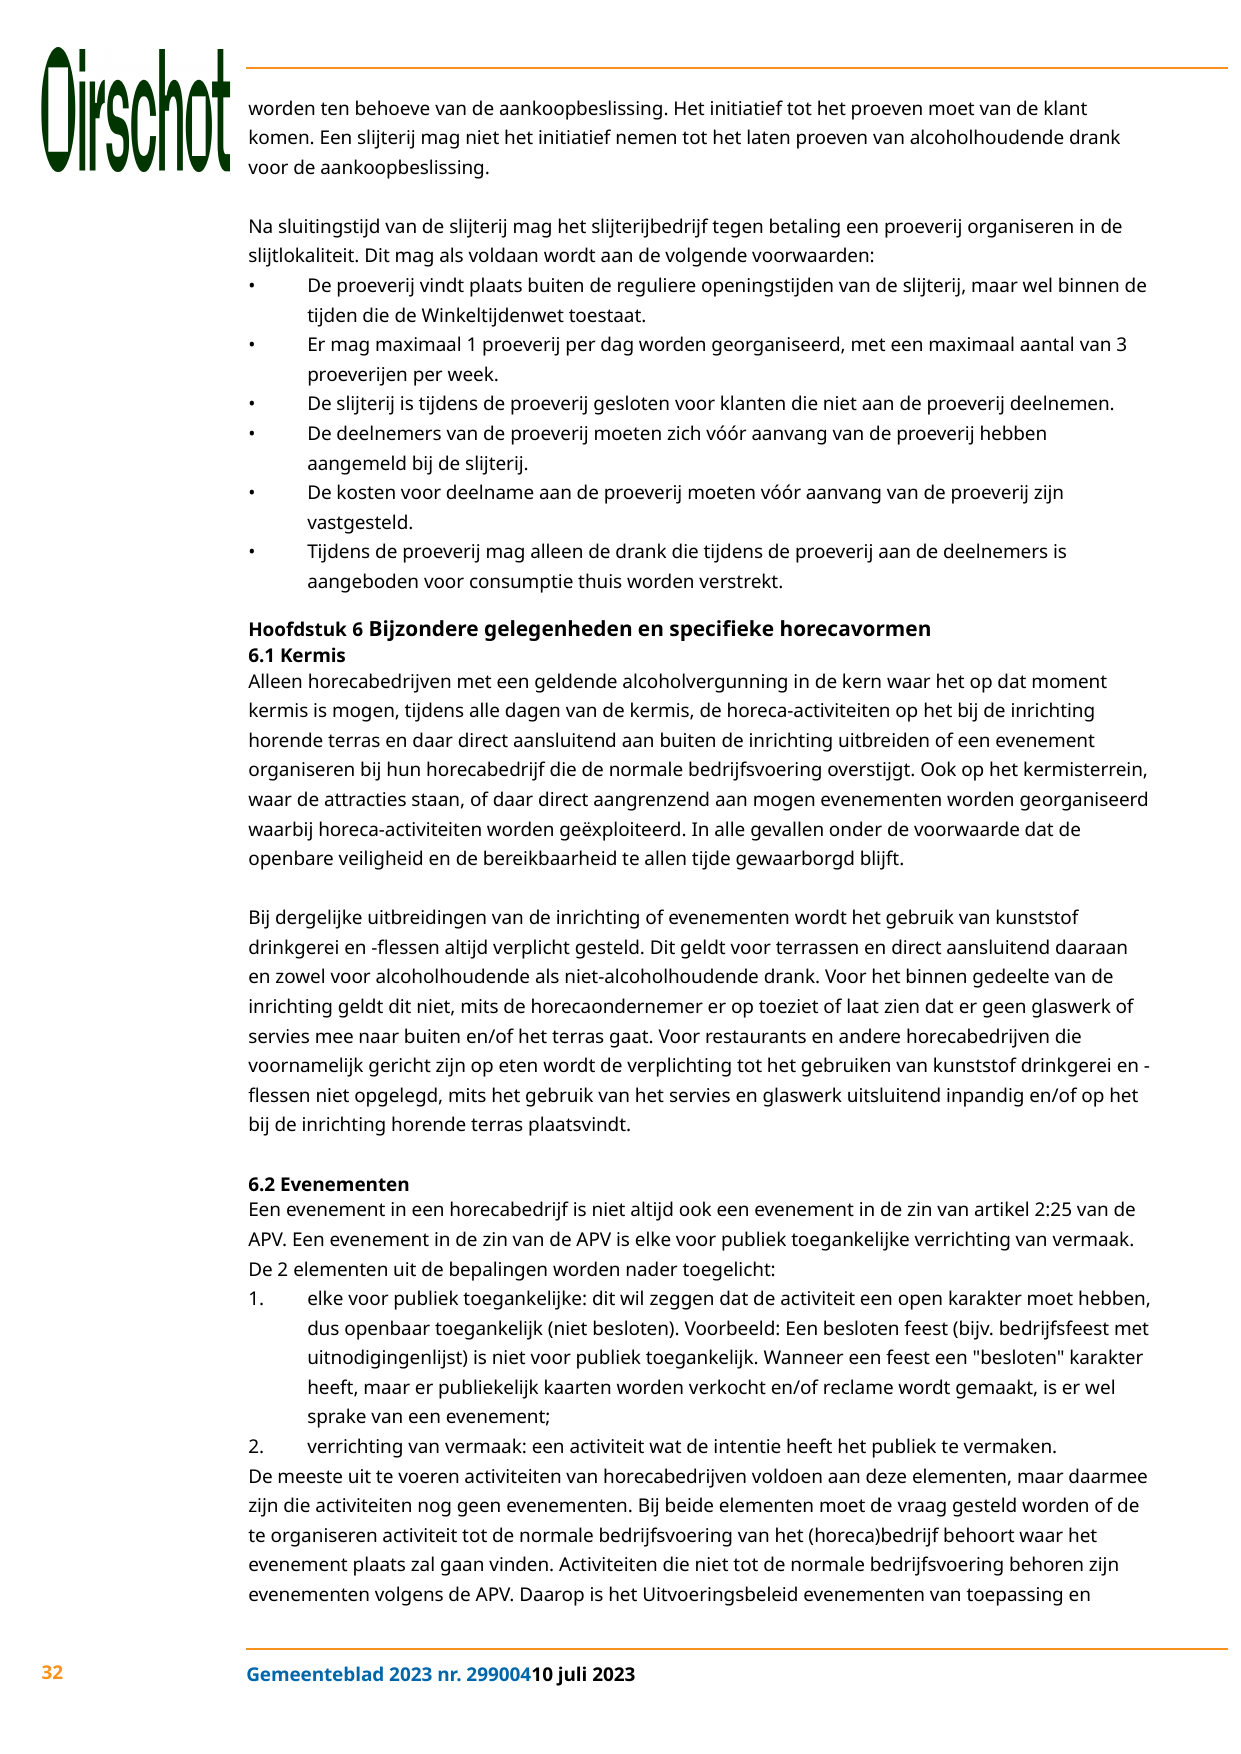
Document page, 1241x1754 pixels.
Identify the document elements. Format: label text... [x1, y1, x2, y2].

text Na sluitingstijd van de slijterij mag het slijterijbedrijf tegen betaling een proeverij organiseren in de slijtlokaliteit. Dit mag als voldaan wordt aan de volgende voorwaarden: [248, 213, 1152, 268]
text Alleen horecabedrijven met een geldende alcoholvergunning in de kern waar het op dat moment kermis is mogen, tijdens alle dagen van de kermis, de horeca-activiteiten op het bij de inrichting horende terras en daar direct aansluitend aan buiten de inrichting uitbreiden of een evenement organiseren bij hun horecabedrijf die de normale bedrijfsvoering overstijgt. Ook op het kermisterrein, waar de attracties staan, of daar direct aangrenzend aan mogen evenementen worden georganiseerd waarbij horeca-activiteiten worden geëxploiteerd. In alle gevallen onder de voorwaarde dat de openbare veiligheid en de bereikbaarheid te allen tijde gewaarborgd blijft. [248, 668, 1152, 871]
text worden ten behoeve van de aankoopbeslissing. Het initiatief tot het proeven moet van de klant komen. Een slijterij mag niet het initiatief nemen tot het laten proeven van alcoholhoudende drank voor de aankoopbeslissing. [248, 95, 1152, 180]
text Een evenement in een horecabedrijf is niet altijd ook een evenement in de zin van artikel 2:25 van de APV. Een evenement in de zin van de APV is elke voor publiek toegankelijke verrichting van vermaak. De 2 elementen uit de bepalingen worden nader toegelicht: [248, 1197, 1152, 1281]
list De slijterij is tijdens de proeverij gesloten voor klanten die niet aan de proeverij deelnemen. [248, 391, 1152, 416]
list De kosten voor deelname aan de proeverij moeten vóór aanvang van de proeverij zijn vastgesteld. [248, 479, 1152, 535]
picture [41, 47, 231, 172]
text 6.2 Evenementen [248, 1171, 1152, 1197]
list De deelnemers van de proeverij moeten zich vóór aanvang van de proeverij hebben aangemeld bij de slijterij. [248, 420, 1152, 476]
list Tijdens de proeverij mag alleen de drank die tijdens de proeverij aan de deelnemers is aangeboden voor consumptie thuis worden verstrekt. [248, 538, 1152, 594]
list verrichting van vermaak: een activiteit wat de intentie heeft het publiek te vermaken. [248, 1433, 1152, 1459]
text Hoofdstuk 6 Bijzondere gelegenheden en specifieke horecavormen [248, 614, 1152, 642]
text Bij dergelijke uitbreidingen van de inrichting of evenementen wordt het gebruik van kunststof drinkgerei en -flessen altijd verplicht gesteld. Dit geldt voor terrassen en direct aansluitend daaraan en zowel voor alcoholhoudende als niet-alcoholhoudende drank. Voor het binnen gedeelte van de inrichting geldt dit niet, mits de horecaondernemer er op toeziet of laat zien dat er geen glaswerk of servies mee naar buiten en/of het terras gaat. Voor restaurants en andere horecabedrijven die voornamelijk gericht zijn op eten wordt de verplichting tot het gebruiken van kunststof drinkgerei en -flessen niet opgelegd, mits het gebruik van het servies en glaswerk uitsluitend inpandig en/of op het bij de inrichting horende terras plaatsvindt. [248, 904, 1152, 1137]
text De meeste uit te voeren activiteiten van horecabedrijven voldoen aan deze elementen, maar daarmee zijn die activiteiten nog geen evenementen. Bij beide elementen moet de vraag gesteld worden of de te organiseren activiteit tot de normale bedrijfsvoering van het (horeca)bedrijf behoort waar het evenement plaats zal gaan vinden. Activiteiten die niet tot de normale bedrijfsvoering behoren zijn evenementen volgens de APV. Daarop is het Uitvoeringsbeleid evenementen van toepassing en [248, 1463, 1152, 1607]
text 6.1 Kermis [248, 642, 1152, 668]
list De proeverij vindt plaats buiten de reguliere openingstijden van de slijterij, maar wel binnen de tijden die de Winkeltijdenwet toestaat. [248, 272, 1152, 328]
list Er mag maximaal 1 proeverij per dag worden georganiseerd, met een maximaal aantal van 3 proeverijen per week. [248, 331, 1152, 387]
list elke voor publiek toegankelijke: dit wil zeggen dat de activiteit een open karakter moet hebben, dus openbaar toegankelijk (niet besloten). Voorbeeld: Een besloten feest (bijv. bedrijfsfeest met uitnodigingenlijst) is niet voor publiek toegankelijk. Wanneer een feest een "besloten" karakter heeft, maar er publiekelijk kaarten worden verkocht en/of reclame wordt gemaakt, is er wel sprake van een evenement; [248, 1285, 1152, 1429]
